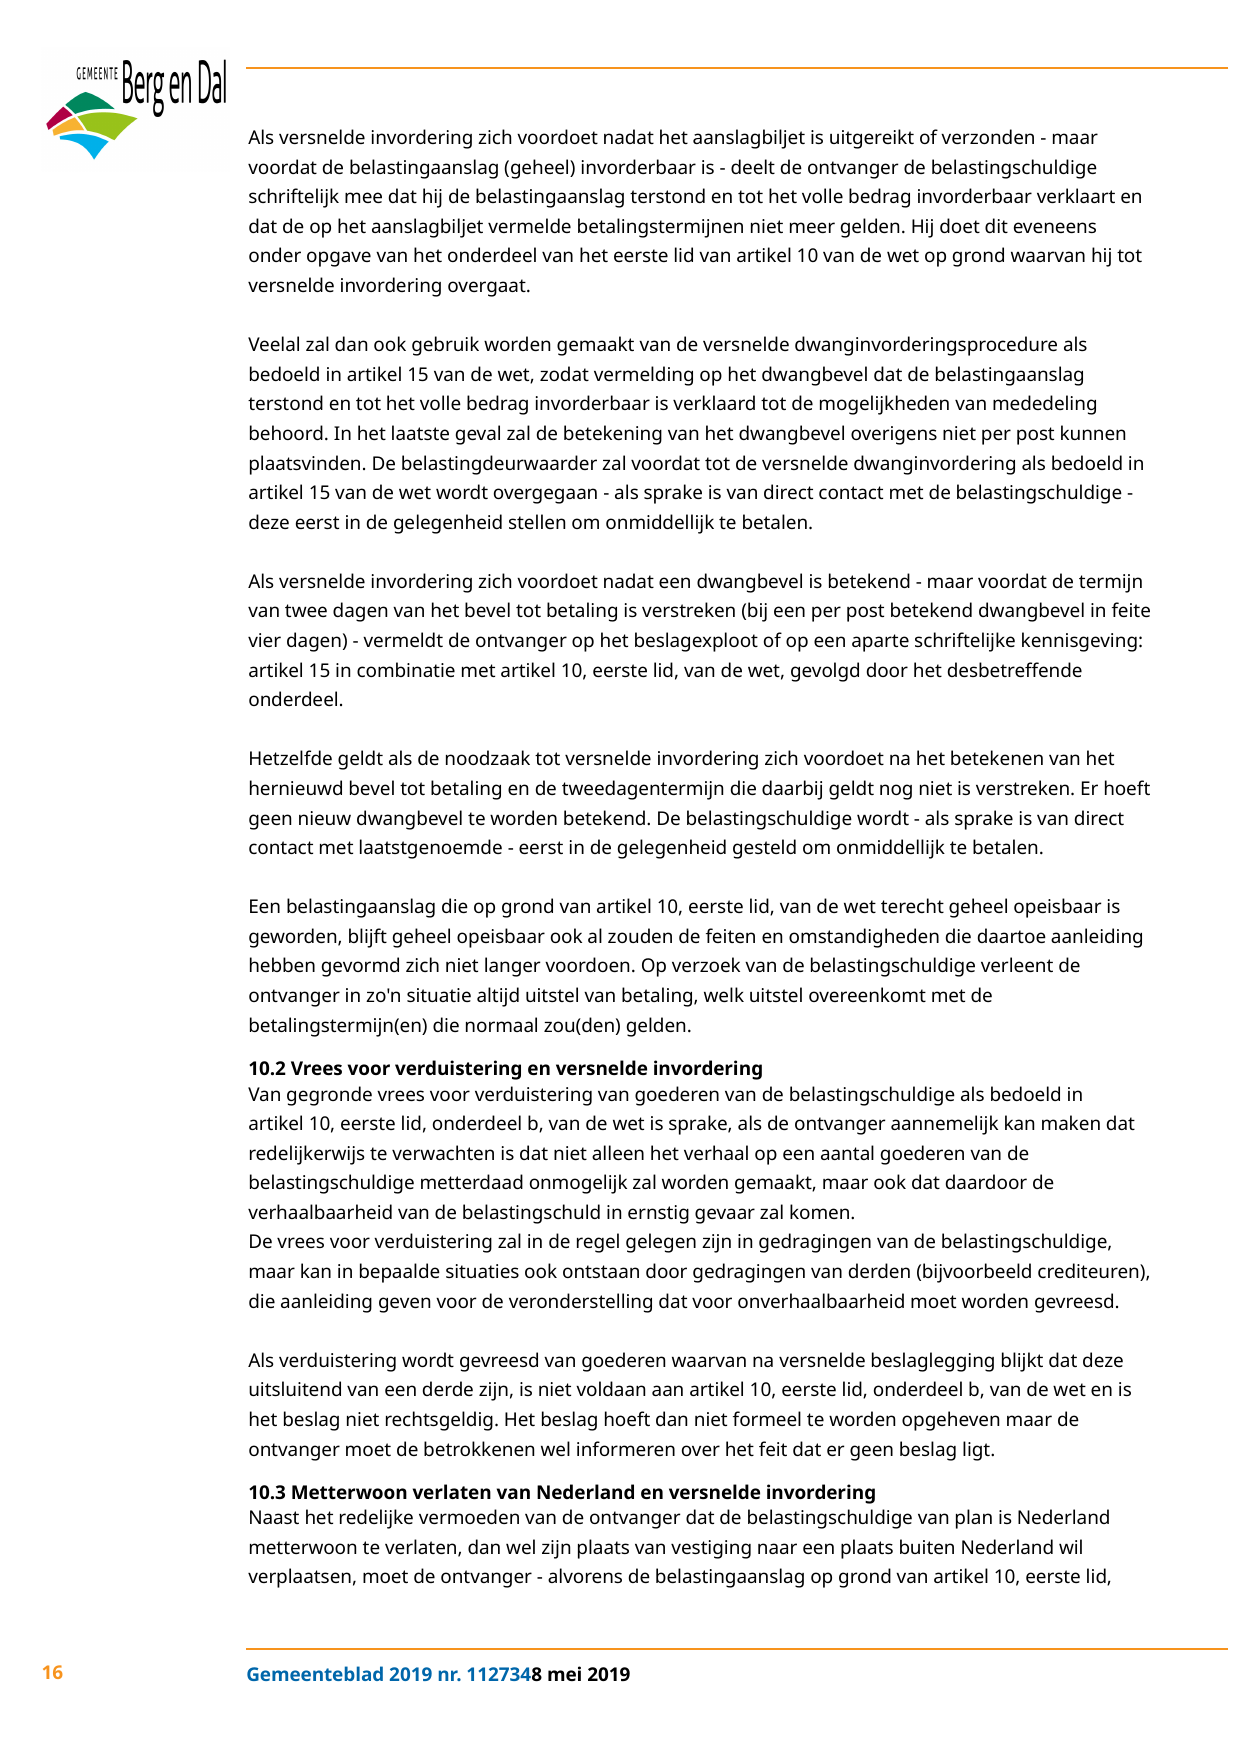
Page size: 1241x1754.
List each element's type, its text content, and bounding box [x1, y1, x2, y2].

text Als verduistering wordt gevreesd van goederen waarvan na versnelde beslaglegging blijkt dat deze uitsluitend van een derde zijn, is niet voldaan aan artikel 10, eerste lid, onderdeel b, van de wet en is het beslag niet rechtsgeldig. Het beslag hoeft dan niet formeel te worden opgeheven maar de ontvanger moet de betrokkenen wel informeren over het feit dat er geen beslag ligt. [248, 1347, 1152, 1461]
picture [41, 47, 231, 172]
text Als versnelde invordering zich voordoet nadat een dwangbevel is betekend - maar voordat de termijn van twee dagen van het bevel tot betaling is verstreken (bij een per post betekend dwangbevel in feite vier dagen) - vermeldt de ontvanger op het beslagexploot of op een aparte schriftelijke kennisgeving: artikel 15 in combinatie met artikel 10, eerste lid, van de wet, gevolgd door het desbetreffende onderdeel. [248, 568, 1152, 712]
text Veelal zal dan ook gebruik worden gemaakt van de versnelde dwanginvorderingsprocedure als bedoeld in artikel 15 van de wet, zodat vermelding op het dwangbevel dat de belastingaanslag terstond en tot het volle bedrag invorderbaar is verklaard tot de mogelijkheden van mededeling behoord. In het laatste geval zal de betekening van het dwangbevel overigens niet per post kunnen plaatsvinden. De belastingdeurwaarder zal voordat tot de versnelde dwanginvordering als bedoeld in artikel 15 van de wet wordt overgegaan - als sprake is van direct contact met de belastingschuldige - deze eerst in de gelegenheid stellen om onmiddellijk te betalen. [248, 331, 1152, 535]
text Van gegronde vrees voor verduistering van goederen van de belastingschuldige als bedoeld in artikel 10, eerste lid, onderdeel b, van de wet is sprake, als de ontvanger aannemelijk kan maken dat redelijkerwijs te verwachten is dat niet alleen het verhaal op een aantal goederen van de belastingschuldige metterdaad onmogelijk zal worden gemaakt, maar ook dat daardoor de verhaalbaarheid van de belastingschuld in ernstig gevaar zal komen. [248, 1081, 1152, 1225]
text Als versnelde invordering zich voordoet nadat het aanslagbiljet is uitgereikt of verzonden - maar voordat de belastingaanslag (geheel) invorderbaar is - deelt de ontvanger de belastingschuldige schriftelijk mee dat hij de belastingaanslag terstond en tot het volle bedrag invorderbaar verklaart en dat de op het aanslagbiljet vermelde betalingstermijnen niet meer gelden. Hij doet dit eveneens onder opgave van het onderdeel van het eerste lid van artikel 10 van de wet op grond waarvan hij tot versnelde invordering overgaat. [248, 124, 1152, 298]
text Naast het redelijke vermoeden van de ontvanger dat de belastingschuldige van plan is Nederland metterwoon te verlaten, dan wel zijn plaats van vestiging naar een plaats buiten Nederland wil verplaatsen, moet de ontvanger - alvorens de belastingaanslag op grond van artikel 10, eerste lid, [248, 1504, 1152, 1589]
text De vrees voor verduistering zal in de regel gelegen zijn in gedragingen van de belastingschuldige, maar kan in bepaalde situaties ook ontstaan door gedragingen van derden (bijvoorbeeld crediteuren), die aanleiding geven voor de veronderstelling dat voor onverhaalbaarheid moet worden gevreesd. [248, 1229, 1152, 1313]
text 10.2 Vrees voor verduistering en versnelde invordering [248, 1055, 1152, 1081]
text Een belastingaanslag die op grond van artikel 10, eerste lid, van de wet terecht geheel opeisbaar is geworden, blijft geheel opeisbaar ook al zouden de feiten en omstandigheden die daartoe aanleiding hebben gevormd zich niet langer voordoen. Op verzoek van de belastingschuldige verleent de ontvanger in zo'n situatie altijd uitstel van betaling, welk uitstel overeenkomt met de betalingstermijn(en) die normaal zou(den) gelden. [248, 893, 1152, 1038]
text Hetzelfde geldt als de noodzaak tot versnelde invordering zich voordoet na het betekenen van het hernieuwd bevel tot betaling en de tweedagentermijn die daarbij geldt nog niet is verstreken. Er hoeft geen nieuw dwangbevel te worden betekend. De belastingschuldige wordt - als sprake is van direct contact met laatstgenoemde - eerst in de gelegenheid gesteld om onmiddellijk te betalen. [248, 746, 1152, 860]
text 10.3 Metterwoon verlaten van Nederland en versnelde invordering [248, 1479, 1152, 1504]
